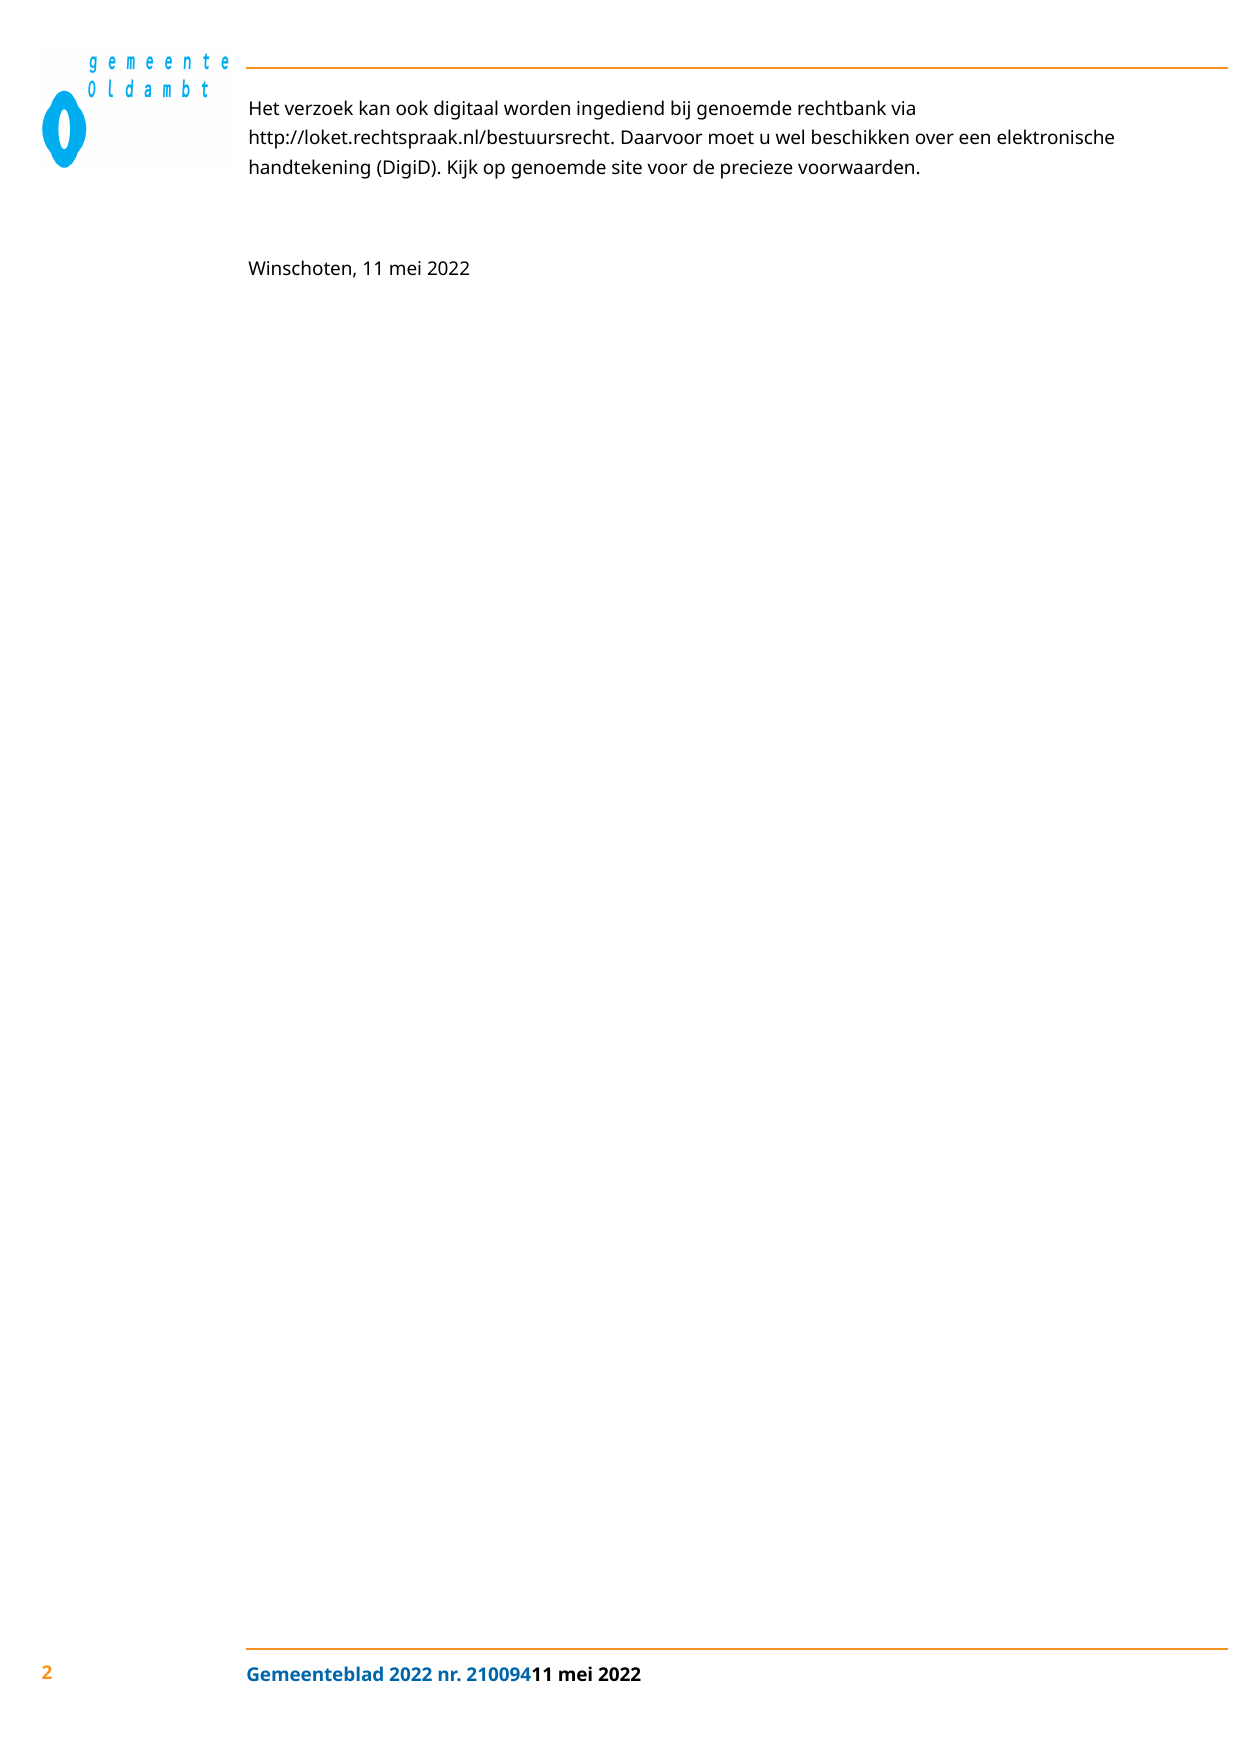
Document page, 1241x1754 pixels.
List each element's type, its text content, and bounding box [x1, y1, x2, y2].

text Het verzoek kan ook digitaal worden ingediend bij genoemde rechtbank via http://loket.rechtspraak.nl/bestuursrecht. Daarvoor moet u wel beschikken over een elektronische handtekening (DigiD). Kijk op genoemde site voor de precieze voorwaarden. [248, 95, 1152, 180]
picture [41, 47, 231, 172]
text Winschoten, 11 mei 2022 [248, 255, 1152, 281]
